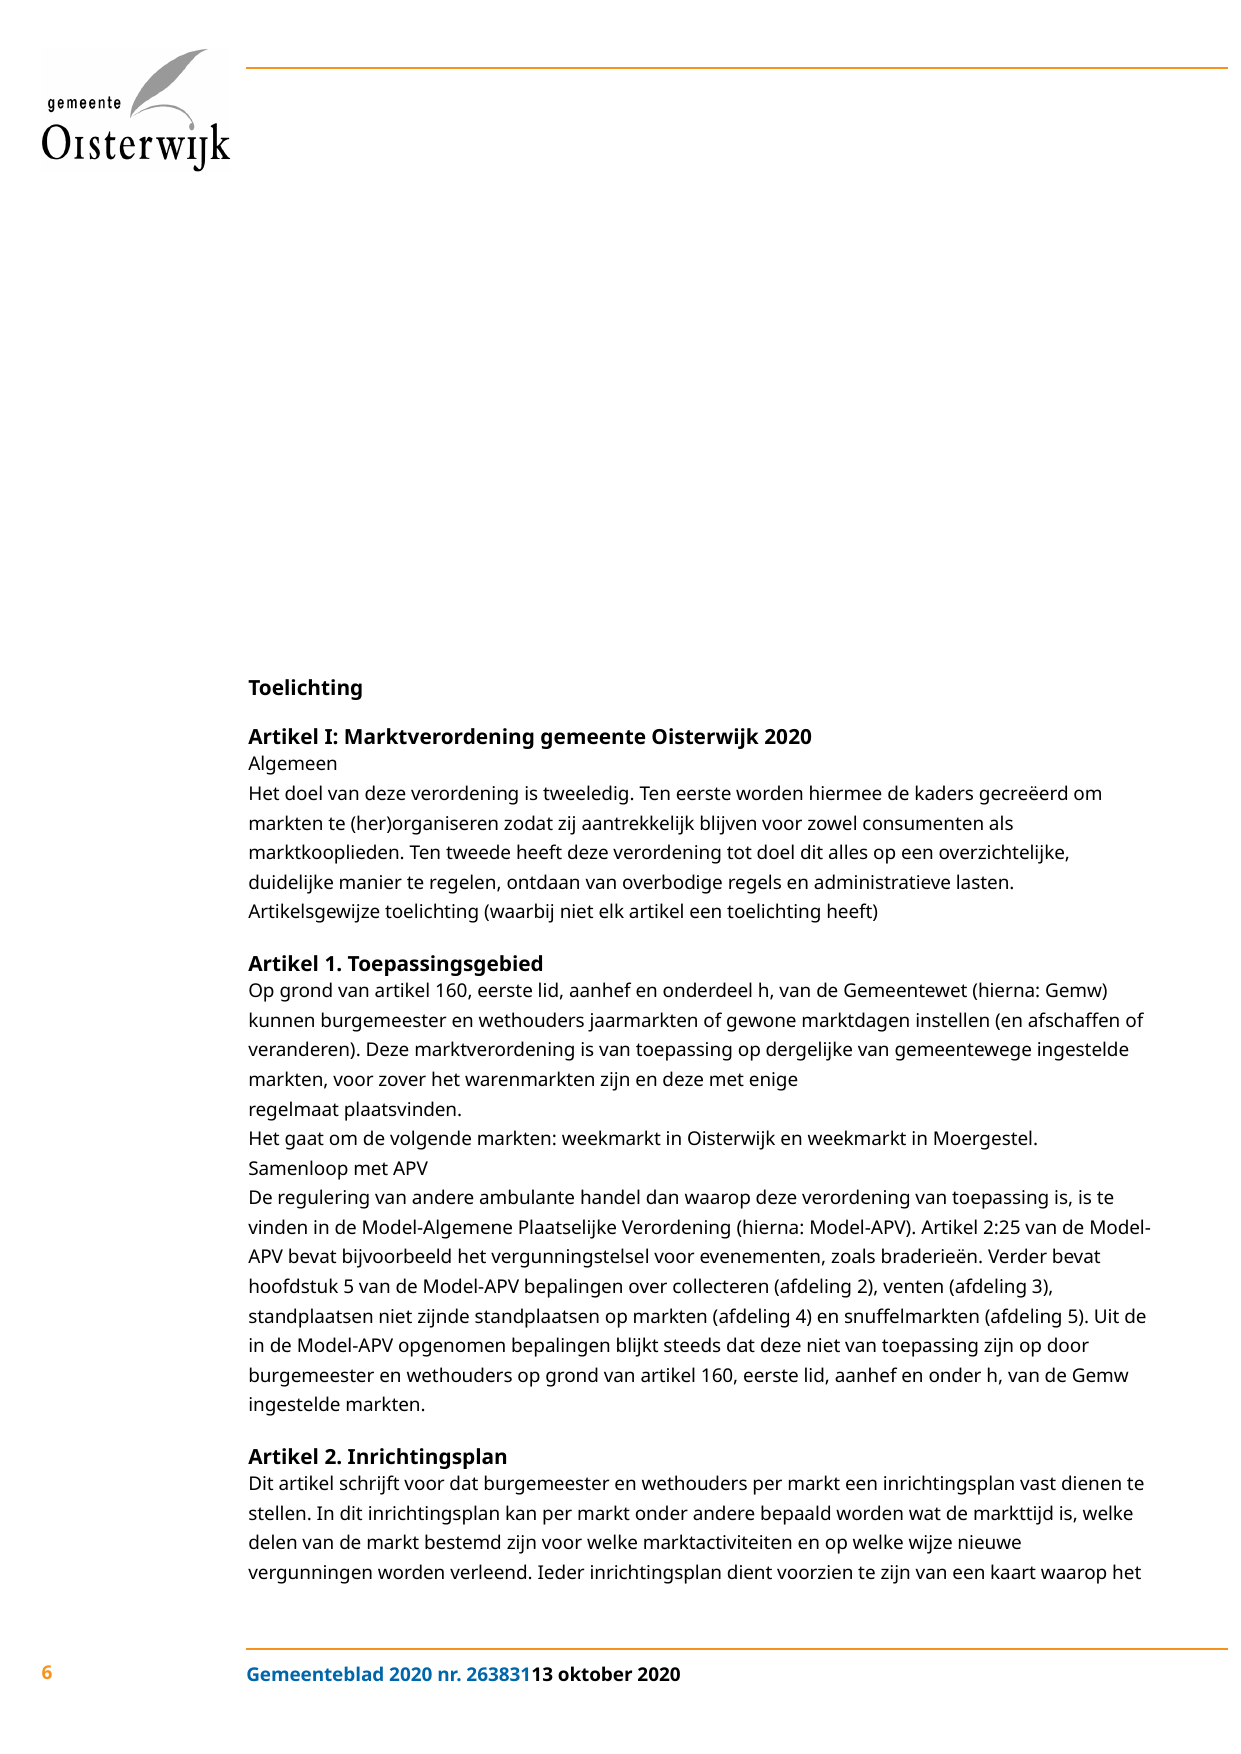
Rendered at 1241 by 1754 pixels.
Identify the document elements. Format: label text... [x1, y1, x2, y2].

text Artikel 2. Inrichtingsplan [248, 1442, 1152, 1470]
text De regulering van andere ambulante handel dan waarop deze verordening van toepassing is, is te vinden in de Model-Algemene Plaatselijke Verordening (hierna: Model-APV). Artikel 2:25 van de Model-APV bevat bijvoorbeeld het vergunningstelsel voor evenementen, zoals braderieën. Verder bevat hoofdstuk 5 van de Model-APV bepalingen over collecteren (afdeling 2), venten (afdeling 3), standplaatsen niet zijnde standplaatsen op markten (afdeling 4) en snuffelmarkten (afdeling 5). Uit de in de Model-APV opgenomen bepalingen blijkt steeds dat deze niet van toepassing zijn op door burgemeester en wethouders op grond van artikel 160, eerste lid, aanhef en onder h, van de Gemw ingestelde markten. [248, 1184, 1152, 1417]
text Algemeen [248, 751, 1152, 776]
text Samenloop met APV [248, 1155, 1152, 1181]
text Artikel I: Marktverordening gemeente Oisterwijk 2020 [248, 722, 1152, 751]
text Artikelsgewijze toelichting (waarbij niet elk artikel een toelichting heeft) [248, 898, 1152, 924]
text Het doel van deze verordening is tweeledig. Ten eerste worden hiermee de kaders gecreëerd om markten te (her)organiseren zodat zij aantrekkelijk blijven voor zowel consumenten als marktkooplieden. Ten tweede heeft deze verordening tot doel dit alles op een overzichtelijke, duidelijke manier te regelen, ontdaan van overbodige regels en administratieve lasten. [248, 780, 1152, 895]
text Artikel 1. Toepassingsgebied [248, 949, 1152, 977]
text Het gaat om de volgende markten: weekmarkt in Oisterwijk en weekmarkt in Moergestel. [248, 1125, 1152, 1151]
text Op grond van artikel 160, eerste lid, aanhef en onderdeel h, van de Gemeentewet (hierna: Gemw) kunnen burgemeester en wethouders jaarmarkten of gewone marktdagen instellen (en afschaffen of veranderen). Deze marktverordening is van toepassing op dergelijke van gemeentewege ingestelde markten, voor zover het warenmarkten zijn en deze met enige [248, 977, 1152, 1092]
text Toelichting [248, 673, 1152, 701]
text regelmaat plaatsvinden. [248, 1096, 1152, 1121]
text Dit artikel schrijft voor dat burgemeester en wethouders per markt een inrichtingsplan vast dienen te stellen. In dit inrichtingsplan kan per markt onder andere bepaald worden wat de markttijd is, welke delen van de markt bestemd zijn voor welke marktactiviteiten en op welke wijze nieuwe vergunningen worden verleend. Ieder inrichtingsplan dient voorzien te zijn van een kaart waarop het [248, 1470, 1152, 1585]
picture [41, 47, 231, 172]
